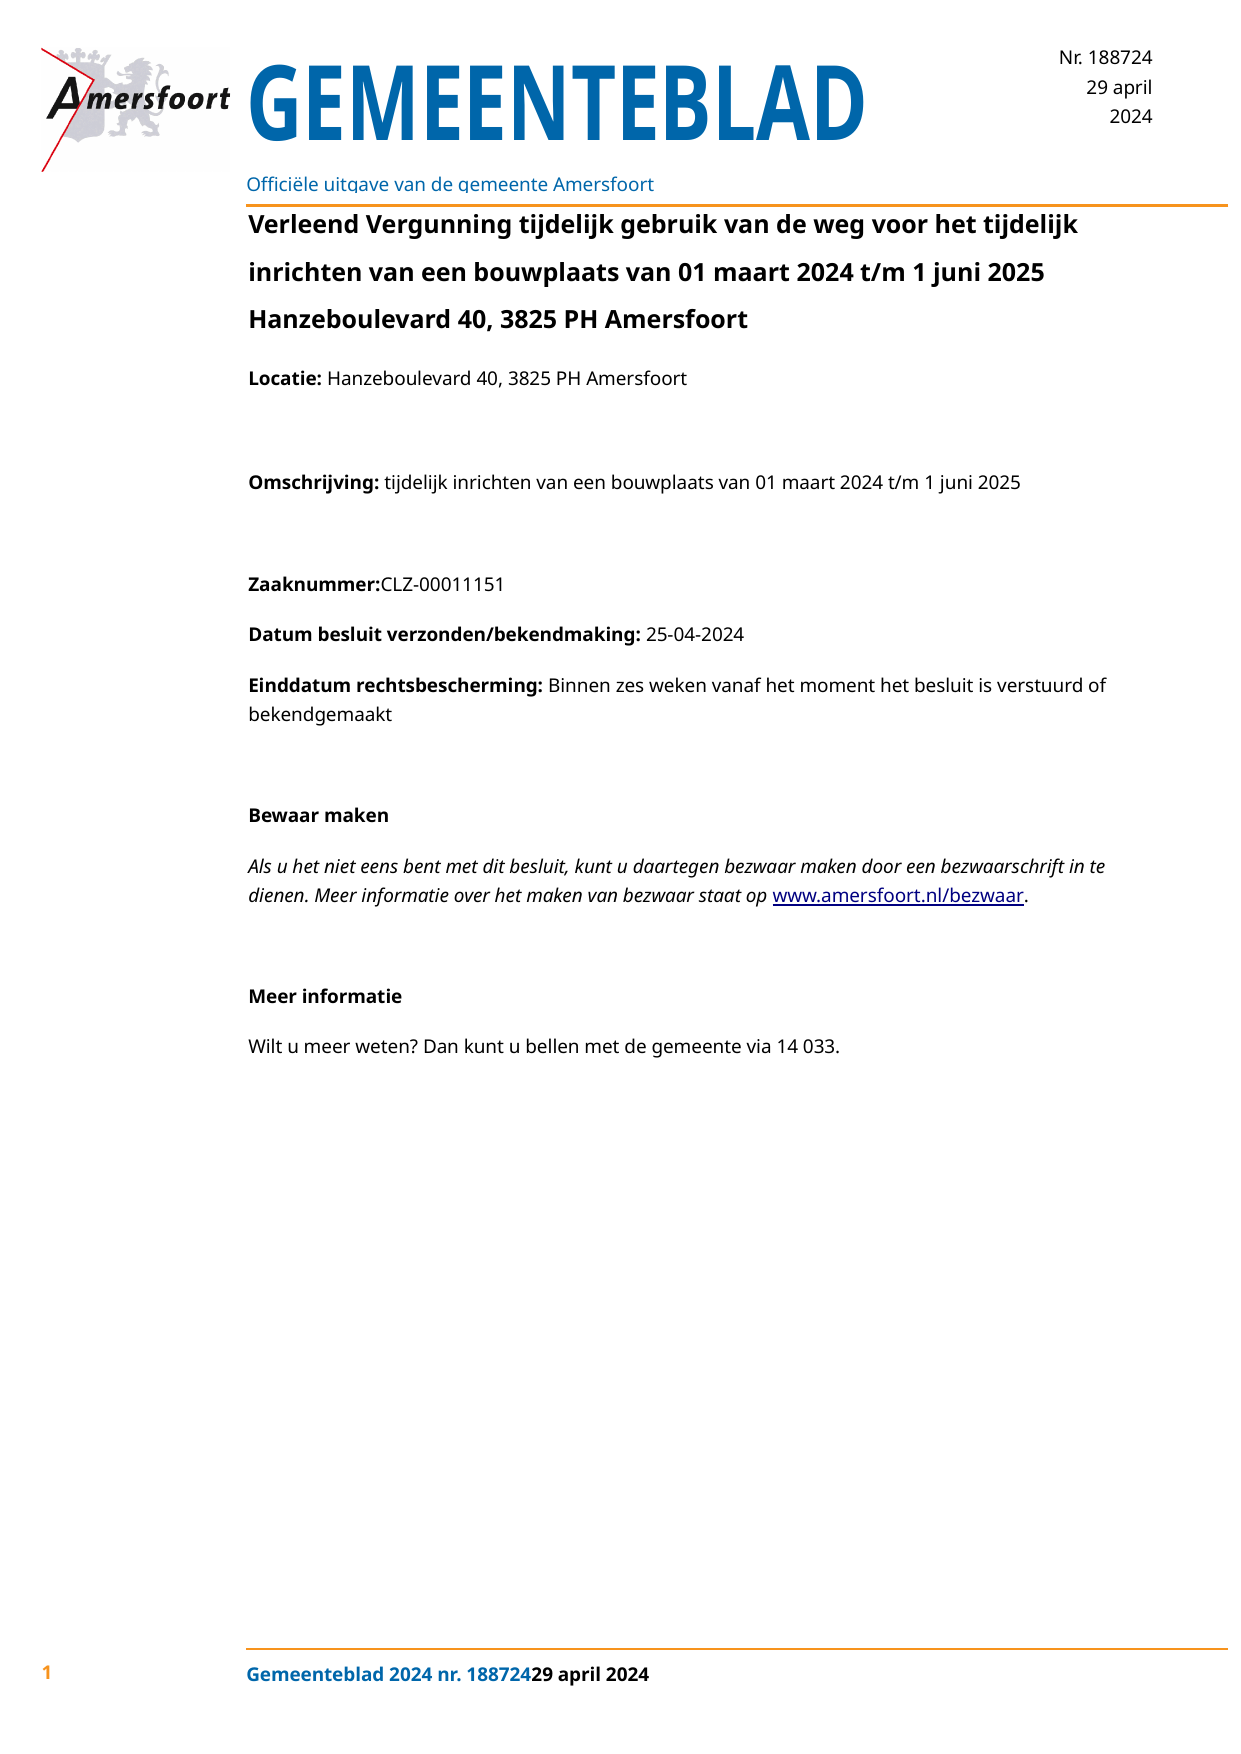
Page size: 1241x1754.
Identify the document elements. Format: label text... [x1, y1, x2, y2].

picture [41, 47, 231, 172]
text Meer informatie [248, 983, 1152, 1009]
text Wilt u meer weten? Dan kunt u bellen met de gemeente via 14 033. [248, 1034, 1152, 1059]
text Einddatum rechtsbescherming: Binnen zes weken vanaf het moment het besluit is verstuurd of bekendgemaakt [248, 672, 1152, 727]
text Als u het niet eens bent met dit besluit, kunt u daartegen bezwaar maken door een bezwaarschrift in te dienen. Meer informatie over het maken van bezwaar staat op www.amersfoort.nl/bezwaar. [248, 853, 1152, 908]
text Datum besluit verzonden/bekendmaking: 25-04-2024 [248, 622, 1152, 647]
text ﻿Omschrijving: tijdelijk inrichten van een bouwplaats van 01 maart 2024 t/m 1 juni 2025 [248, 466, 1152, 496]
text Locatie: Hanzeboulevard 40, 3825 PH Amersfoort [248, 366, 1152, 391]
text Zaaknummer:CLZ-00011151 [248, 571, 1152, 597]
text Bewaar maken [248, 802, 1152, 828]
text Verleend Vergunning tijdelijk gebruik van de weg voor het tijdelijk inrichten van een bouwplaats van 01 maart 2024 t/m 1 juni 2025 Hanzeboulevard 40, 3825 PH Amersfoort [248, 207, 1152, 336]
